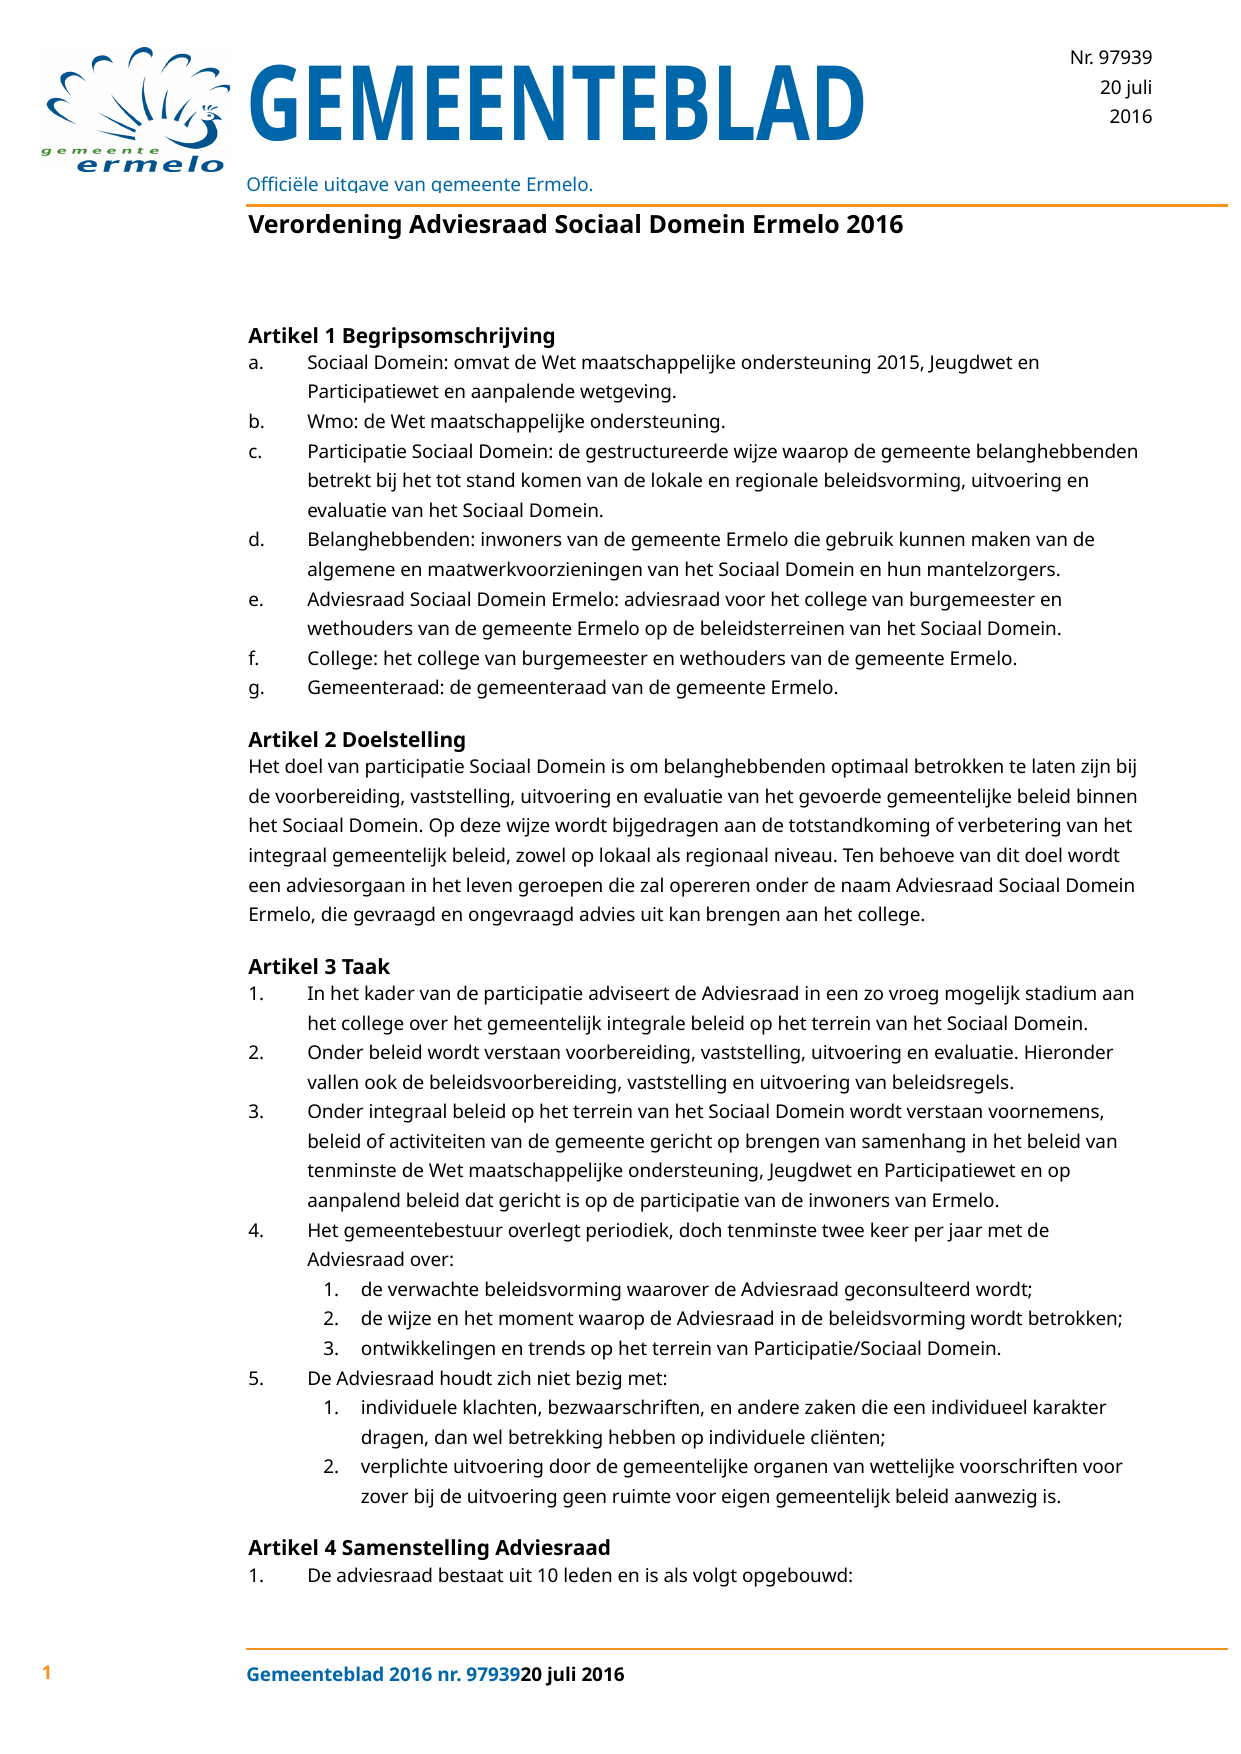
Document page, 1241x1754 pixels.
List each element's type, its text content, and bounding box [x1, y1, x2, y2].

list De adviesraad bestaat uit 10 leden en is als volgt opgebouwd: [248, 1562, 1152, 1588]
list Participatie Sociaal Domein: de gestructureerde wijze waarop de gemeente belanghebbenden betrekt bij het tot stand komen van de lokale en regionale beleidsvorming, uitvoering en evaluatie van het Sociaal Domein. [248, 438, 1152, 523]
picture [41, 47, 231, 172]
list Adviesraad Sociaal Domein Ermelo: adviesraad voor het college van burgemeester en wethouders van de gemeente Ermelo op de beleidsterreinen van het Sociaal Domein. [248, 586, 1152, 641]
list de verwachte beleidsvorming waarover de Adviesraad geconsulteerd wordt; [323, 1276, 1152, 1302]
list College: het college van burgemeester en wethouders van de gemeente Ermelo. [248, 645, 1152, 671]
text Het doel van participatie Sociaal Domein is om belanghebbenden optimaal betrokken te laten zijn bij de voorbereiding, vaststelling, uitvoering en evaluatie van het gevoerde gemeentelijke beleid binnen het Sociaal Domein. Op deze wijze wordt bijgedragen aan de totstandkoming of verbetering van het integraal gemeentelijk beleid, zowel op lokaal als regionaal niveau. Ten behoeve van dit doel wordt een adviesorgaan in het leven geroepen die zal opereren onder de naam Adviesraad Sociaal Domein Ermelo, die gevraagd en ongevraagd advies uit kan brengen aan het college. [248, 753, 1152, 927]
list Onder integraal beleid op het terrein van het Sociaal Domein wordt verstaan voornemens, beleid of activiteiten van de gemeente gericht op brengen van samenhang in het beleid van tenminste de Wet maatschappelijke ondersteuning, Jeugdwet en Participatiewet en op aanpalend beleid dat gericht is op de participatie van de inwoners van Ermelo. [248, 1098, 1152, 1213]
text Verordening Adviesraad Sociaal Domein Ermelo 2016 [248, 207, 1152, 241]
list In het kader van de participatie adviseert de Adviesraad in een zo vroeg mogelijk stadium aan het college over het gemeentelijk integrale beleid op het terrein van het Sociaal Domein. [248, 980, 1152, 1036]
text Artikel 3 Taak [248, 952, 1152, 980]
list de wijze en het moment waarop de Adviesraad in de beleidsvorming wordt betrokken; [323, 1306, 1152, 1331]
list individuele klachten, bezwaarschriften, en andere zaken die een individueel karakter dragen, dan wel betrekking hebben op individuele cliënten; [323, 1394, 1152, 1450]
list Belanghebbenden: inwoners van de gemeente Ermelo die gebruik kunnen maken van de algemene en maatwerkvoorzieningen van het Sociaal Domein en hun mantelzorgers. [248, 527, 1152, 582]
list Gemeenteraad: de gemeenteraad van de gemeente Ermelo. [248, 674, 1152, 700]
text Artikel 4 Samenstelling Adviesraad [248, 1533, 1152, 1562]
list Sociaal Domein: omvat de Wet maatschappelijke ondersteuning 2015, Jeugdwet en Participatiewet en aanpalende wetgeving. [248, 349, 1152, 404]
list Onder beleid wordt verstaan voorbereiding, vaststelling, uitvoering en evaluatie. Hieronder vallen ook de beleidsvoorbereiding, vaststelling en uitvoering van beleidsregels. [248, 1039, 1152, 1095]
text Artikel 1 Begripsomschrijving [248, 321, 1152, 349]
list ontwikkelingen en trends op het terrein van Participatie/Sociaal Domein. [323, 1335, 1152, 1361]
list verplichte uitvoering door de gemeentelijke organen van wettelijke voorschriften voor zover bij de uitvoering geen ruimte voor eigen gemeentelijk beleid aanwezig is. [323, 1453, 1152, 1509]
text Artikel 2 Doelstelling [248, 725, 1152, 753]
list Het gemeentebestuur overlegt periodiek, doch tenminste twee keer per jaar met de Adviesraad over: [248, 1217, 1152, 1272]
list De Adviesraad houdt zich niet bezig met: [248, 1365, 1152, 1391]
list Wmo: de Wet maatschappelijke ondersteuning. [248, 408, 1152, 434]
